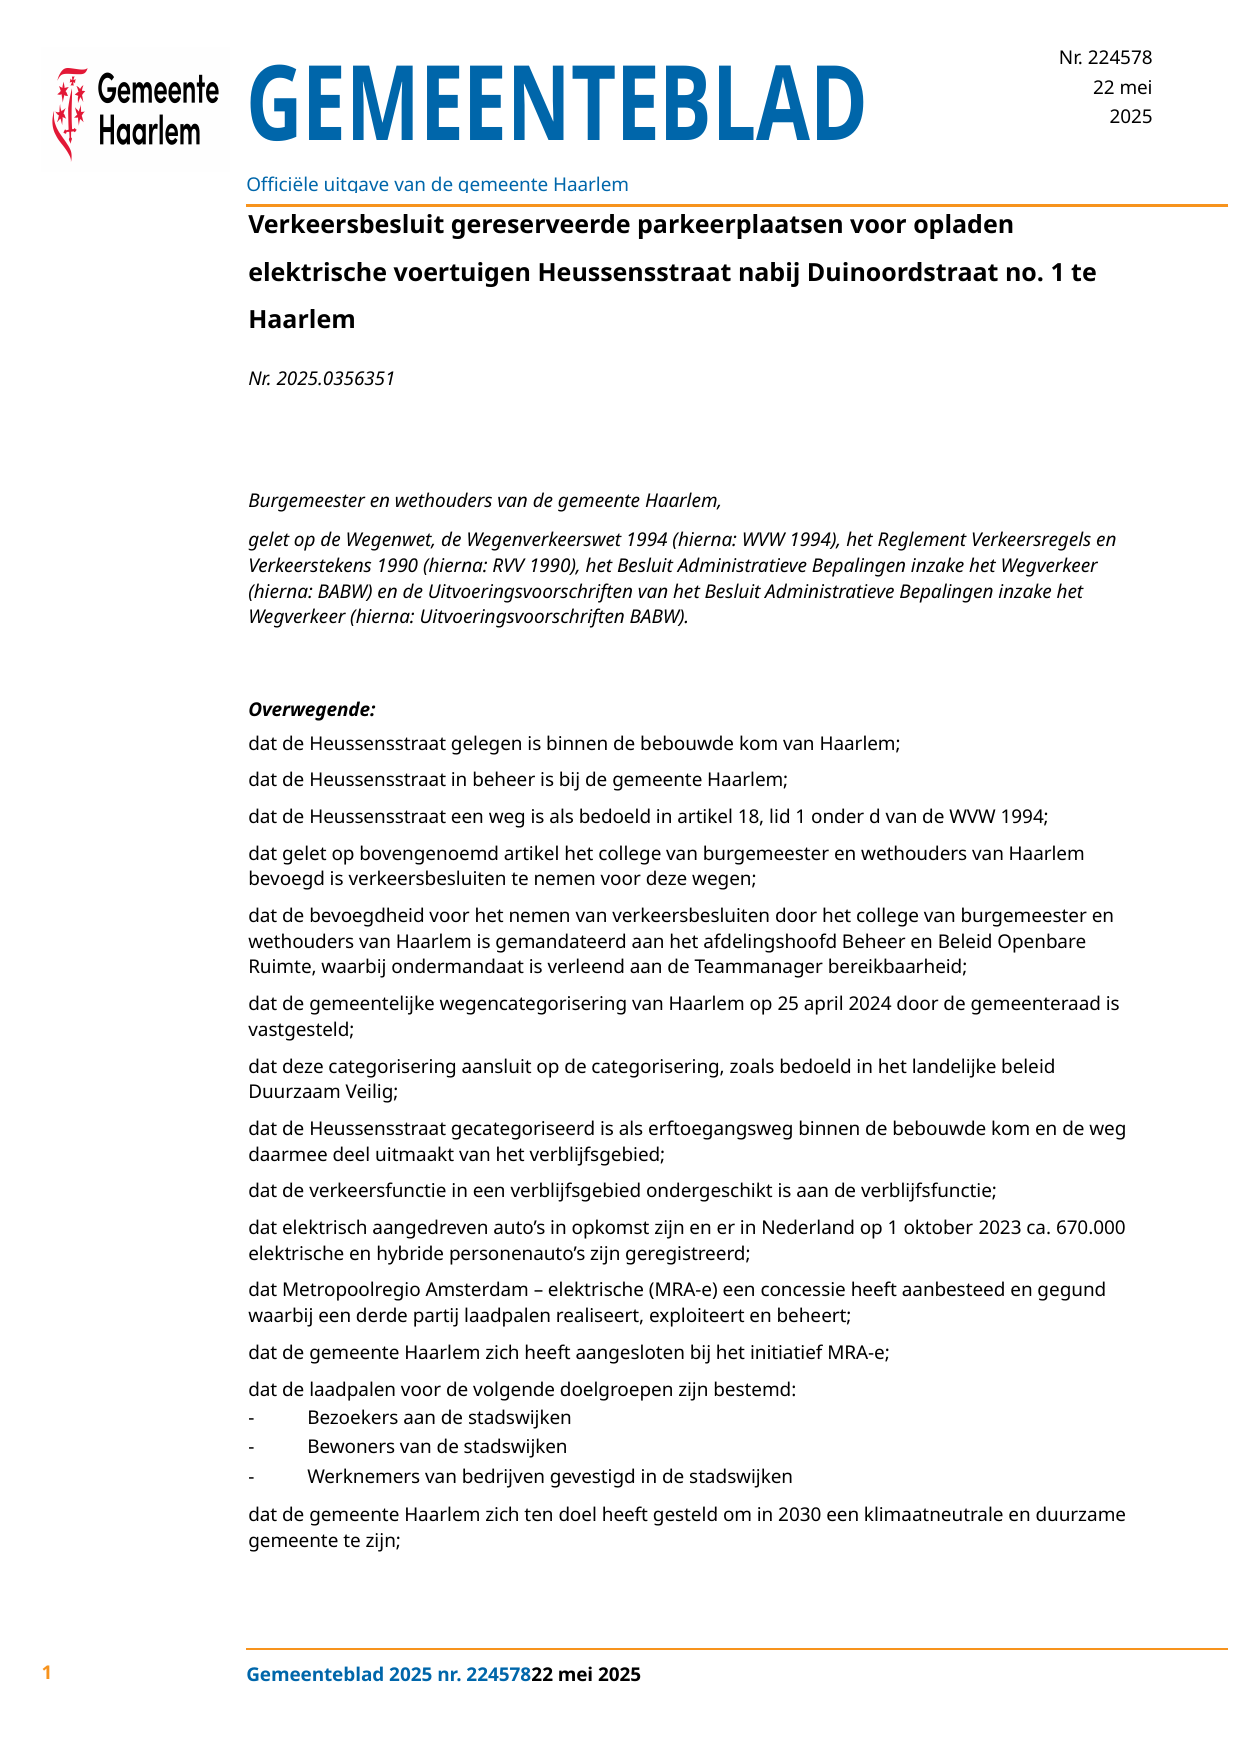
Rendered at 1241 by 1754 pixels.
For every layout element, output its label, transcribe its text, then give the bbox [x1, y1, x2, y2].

text dat de laadpalen voor de volgende doelgroepen zijn bestemd: [248, 1376, 1152, 1401]
text dat deze categorisering aansluit op de categorisering, zoals bedoeld in het landelijke beleid Duurzaam Veilig; [248, 1053, 1152, 1104]
text Burgemeester en wethouders van de gemeente Haarlem, [248, 487, 1152, 513]
text gelet op de Wegenwet, de Wegenverkeerswet 1994 (hierna: WVW 1994), het Reglement Verkeersregels en Verkeerstekens 1990 (hierna: RVV 1990), het Besluit Administratieve Bepalingen inzake het Wegverkeer (hierna: BABW) en de Uitvoeringsvoorschriften van het Besluit Administratieve Bepalingen inzake het Wegverkeer (hierna: Uitvoeringsvoorschriften BABW). [248, 527, 1152, 629]
text Overwegende: [248, 696, 1152, 722]
list Bewoners van de stadswijken [248, 1434, 1152, 1459]
text dat Metropoolregio Amsterdam – elektrische (MRA-e) een concessie heeft aanbesteed en gegund waarbij een derde partij laadpalen realiseert, exploiteert en beheert; [248, 1277, 1152, 1328]
text dat de gemeente Haarlem zich heeft aangesloten bij het initiatief MRA-e; [248, 1339, 1152, 1365]
text dat de Heussensstraat gecategoriseerd is als erftoegangsweg binnen de bebouwde kom en de weg daarmee deel uitmaakt van het verblijfsgebied; [248, 1115, 1152, 1167]
text dat de gemeentelijke wegencategorisering van Haarlem op 25 april 2024 door de gemeenteraad is vastgesteld; [248, 990, 1152, 1042]
list Werknemers van bedrijven gevestigd in de stadswijken [248, 1463, 1152, 1489]
list Bezoekers aan de stadswijken [248, 1404, 1152, 1430]
text dat de verkeersfunctie in een verblijfsgebied ondergeschikt is aan de verblijfsfunctie; [248, 1178, 1152, 1203]
text dat elektrisch aangedreven auto’s in opkomst zijn en er in Nederland op 1 oktober 2023 ca. 670.000 elektrische en hybride personenauto’s zijn geregistreerd; [248, 1214, 1152, 1266]
text dat de Heussensstraat gelegen is binnen de bebouwde kom van Haarlem; [248, 730, 1152, 756]
text dat gelet op bovengenoemd artikel het college van burgemeester en wethouders van Haarlem bevoegd is verkeersbesluiten te nemen voor deze wegen; [248, 840, 1152, 891]
text dat de Heussensstraat in beheer is bij de gemeente Haarlem; [248, 767, 1152, 792]
text Verkeersbesluit gereserveerde parkeerplaatsen voor opladen elektrische voertuigen Heussensstraat nabij Duinoordstraat no. 1 te Haarlem [248, 207, 1152, 336]
text Nr. 2025.0356351 [248, 366, 1152, 391]
text dat de Heussensstraat een weg is als bedoeld in artikel 18, lid 1 onder d van de WVW 1994; [248, 803, 1152, 829]
text dat de gemeente Haarlem zich ten doel heeft gesteld om in 2030 een klimaatneutrale en duurzame gemeente te zijn; [248, 1501, 1152, 1553]
text dat de bevoegdheid voor het nemen van verkeersbesluiten door het college van burgemeester en wethouders van Haarlem is gemandateerd aan het afdelingshoofd Beheer en Beleid Openbare Ruimte, waarbij ondermandaat is verleend aan de Teammanager bereikbaarheid; [248, 902, 1152, 979]
picture [41, 47, 231, 172]
